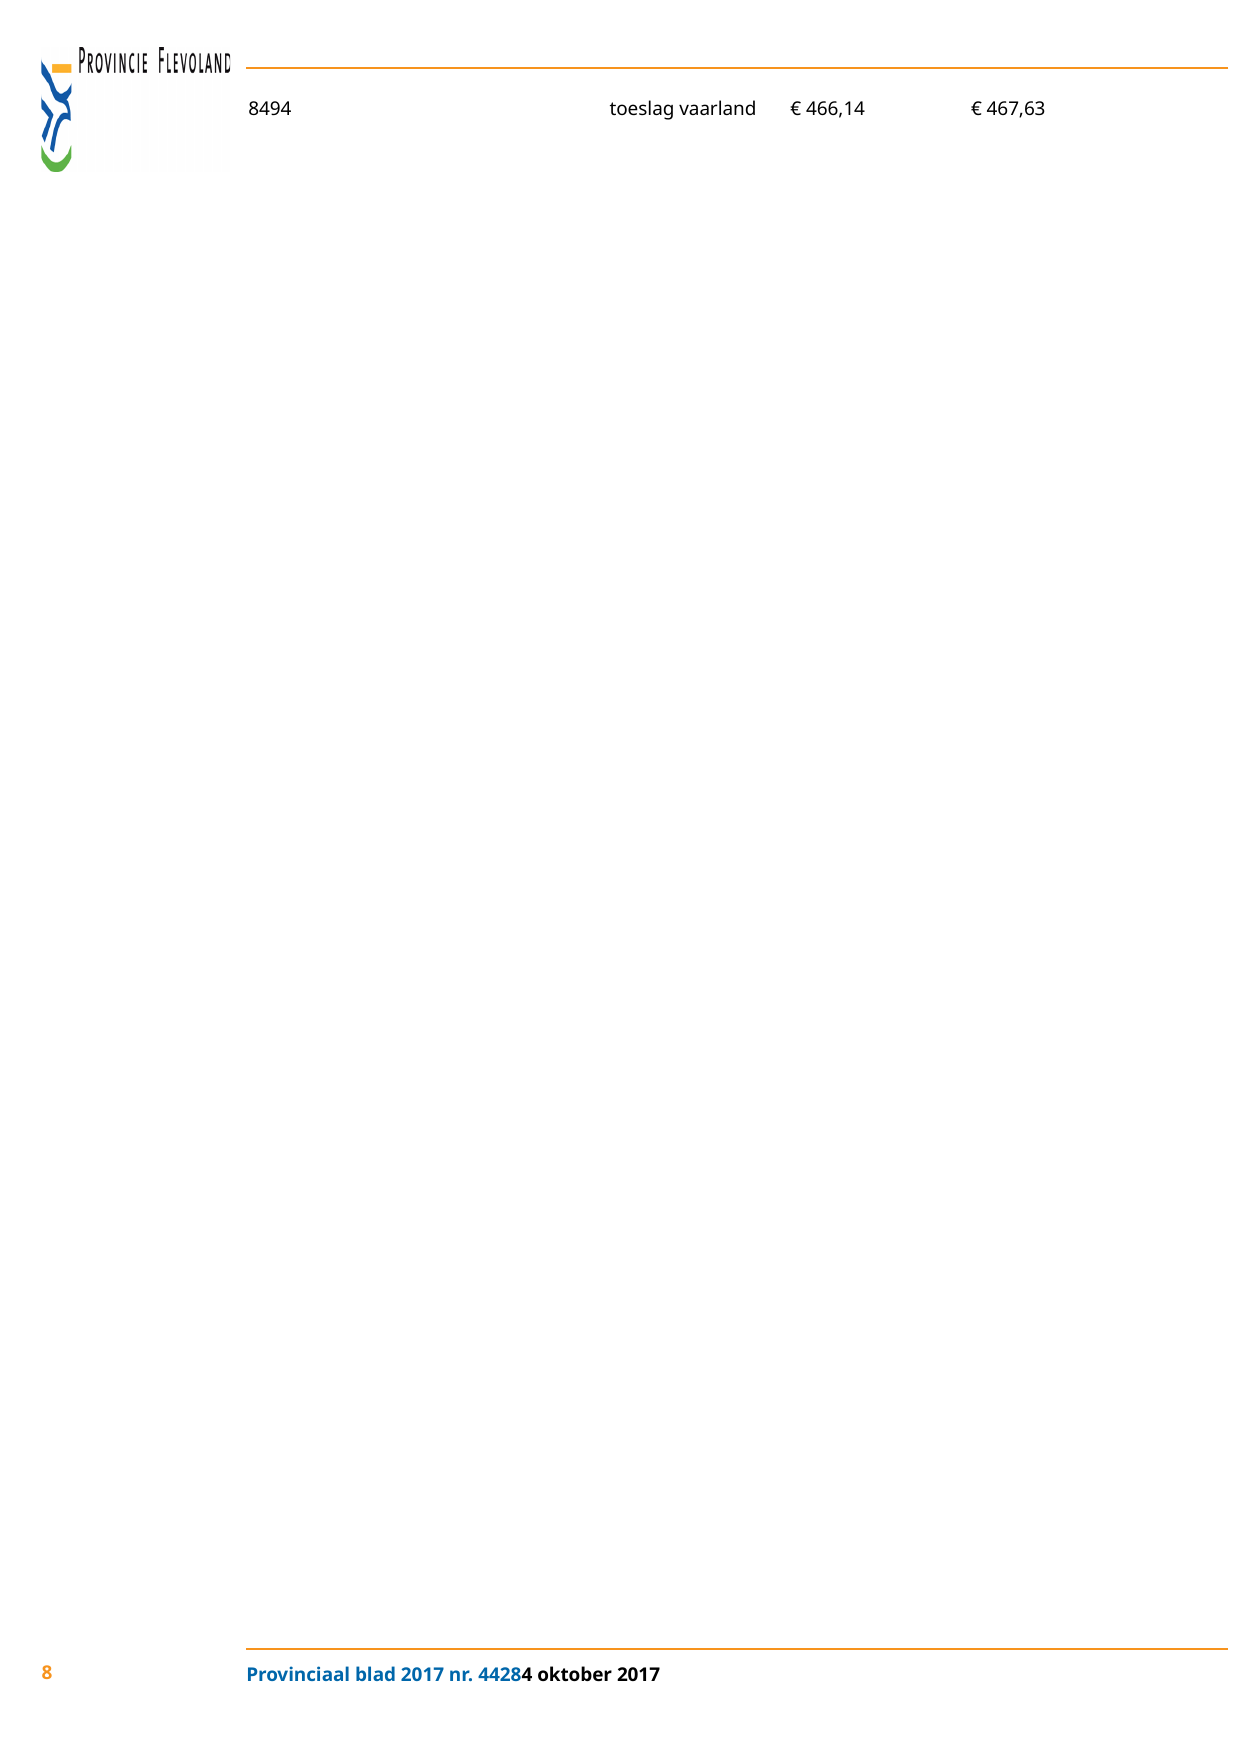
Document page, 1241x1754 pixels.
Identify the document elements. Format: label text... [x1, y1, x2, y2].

table_cell € 467,63 [971, 95, 1152, 121]
table_cell toeslag vaarland [609, 95, 790, 121]
table_cell [429, 95, 609, 121]
picture [41, 47, 231, 172]
table_cell 8494 [248, 95, 429, 121]
table_cell € 466,14 [790, 95, 971, 121]
